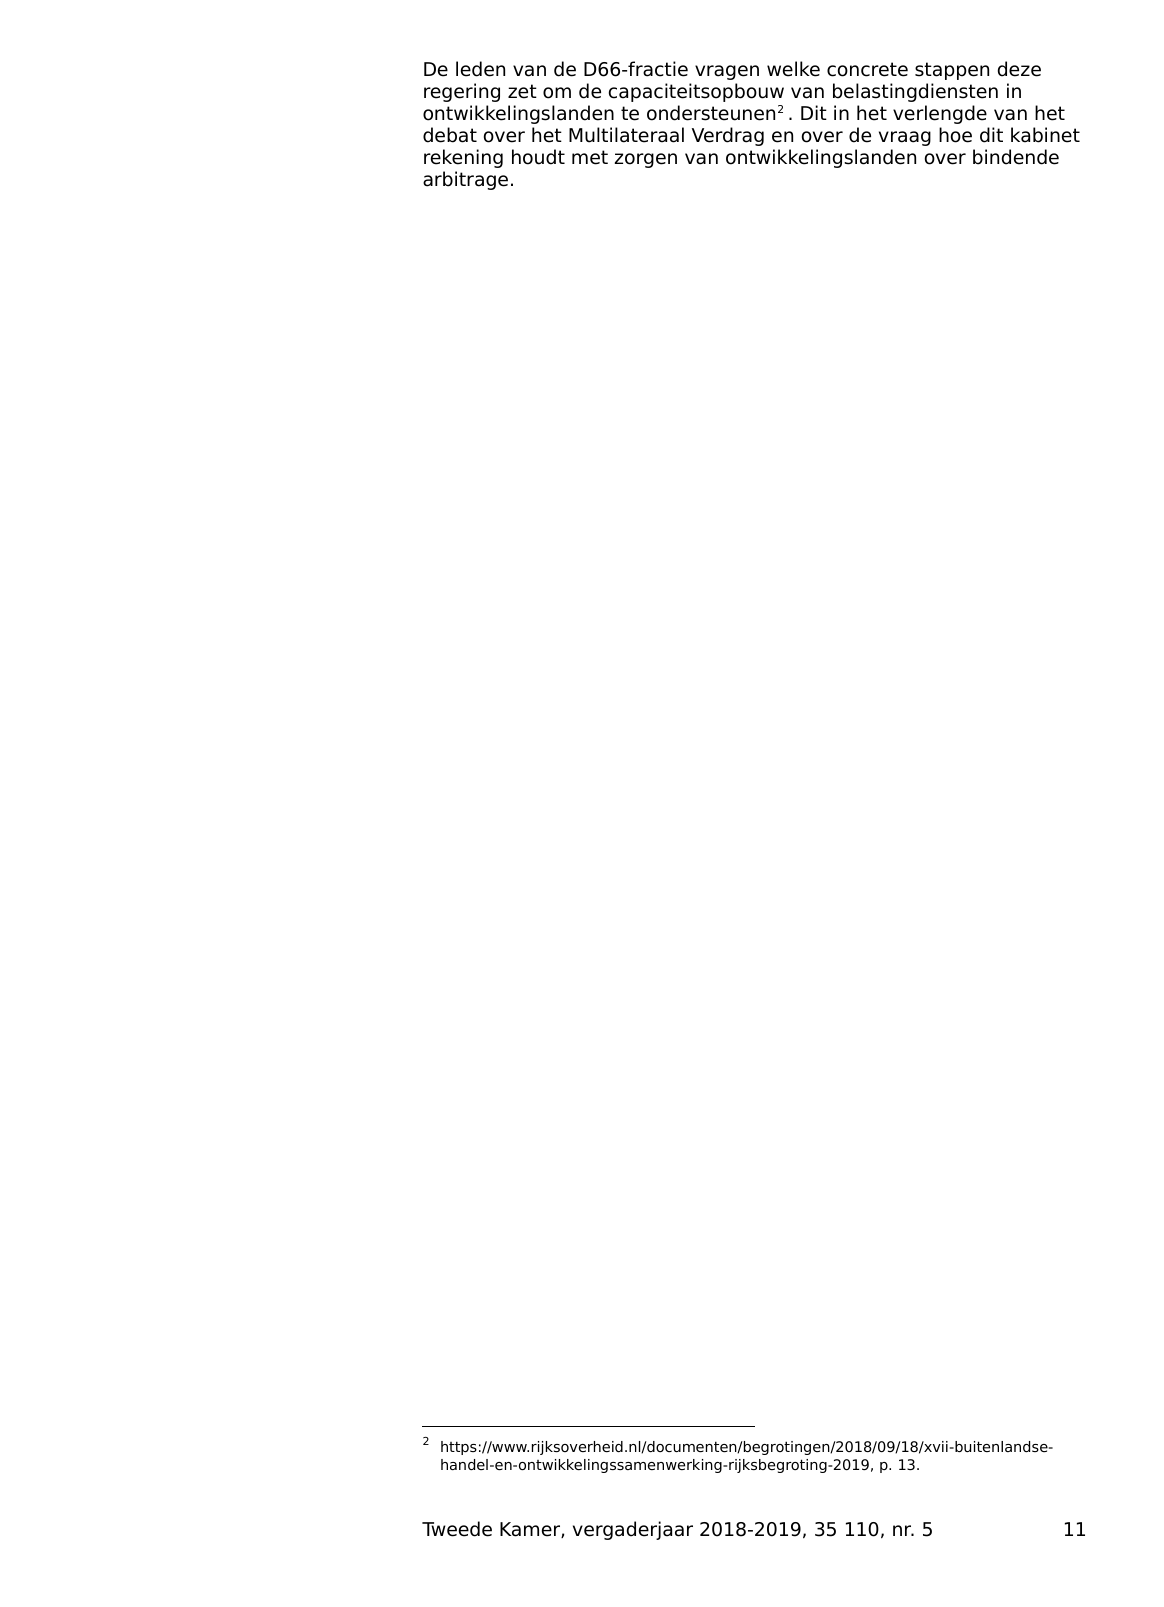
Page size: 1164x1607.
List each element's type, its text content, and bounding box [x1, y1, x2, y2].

text https://www.rijksoverheid.nl/documenten/begrotingen/2018/09/18/xvii-buitenlandse-handel-en-ontwikkelingssamenwerking-rijksbegroting-2019, p. 13. [422, 1435, 1087, 1474]
text De leden van de D66-fractie vragen welke concrete stappen deze regering zet om de capaciteitsopbouw van belastingdiensten in ontwikkelingslanden te ondersteunen. Dit in het verlengde van het debat over het Multilateraal Verdrag en over de vraag hoe dit kabinet rekening houdt met zorgen van ontwikkelingslanden over bindende arbitrage. [422, 59, 1087, 191]
